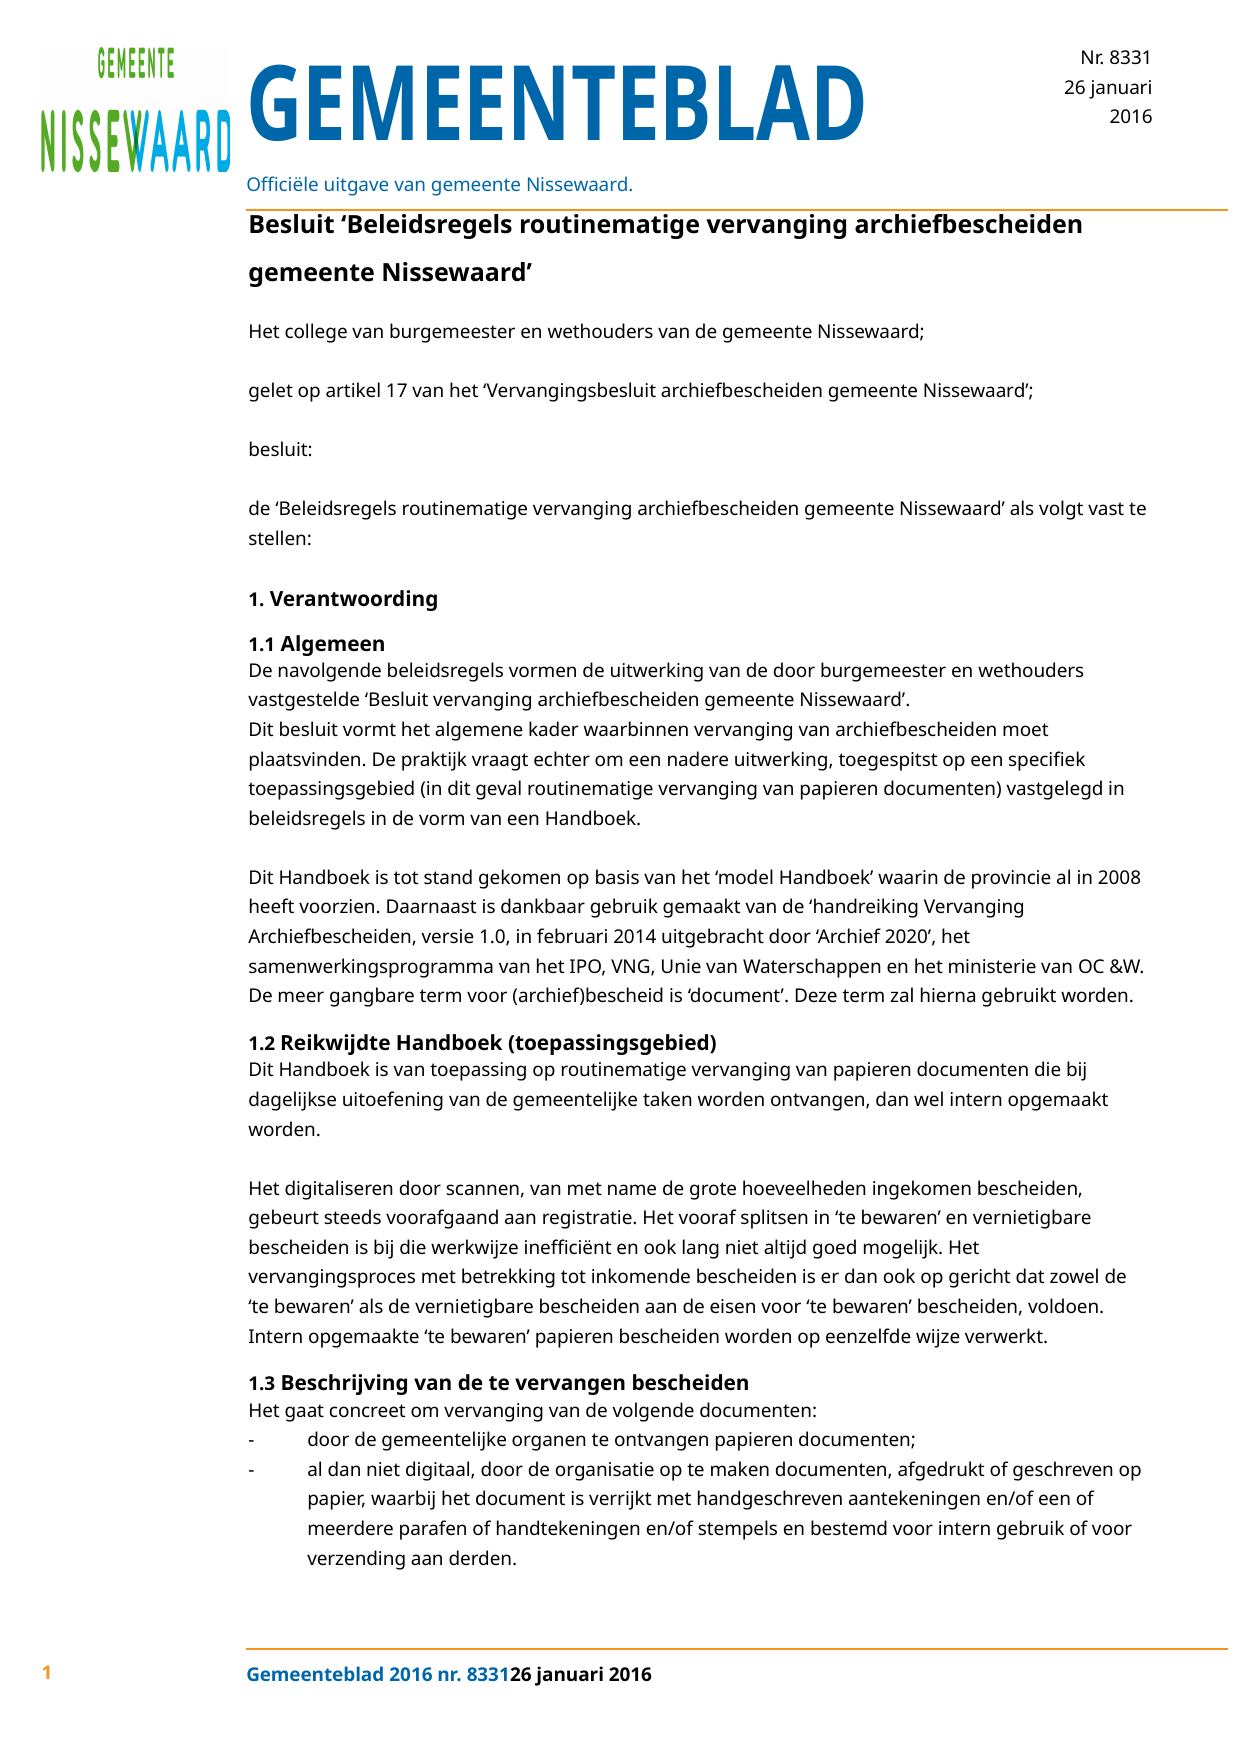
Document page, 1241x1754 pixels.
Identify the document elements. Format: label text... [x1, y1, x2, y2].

text Het digitaliseren door scannen, van met name de grote hoeveelheden ingekomen bescheiden, gebeurt steeds voorafgaand aan registratie. Het vooraf splitsen in ‘te bewaren’ en vernietigbare bescheiden is bij die werkwijze inefficiënt en ook lang niet altijd goed mogelijk. Het vervangingsproces met betrekking tot inkomende bescheiden is er dan ook op gericht dat zowel de ‘te bewaren’ als de vernietigbare bescheiden aan de eisen voor ‘te bewaren’ bescheiden, voldoen. Intern opgemaakte ‘te bewaren’ papieren bescheiden worden op eenzelfde wijze verwerkt. [248, 1175, 1152, 1348]
picture [154, 157, 165, 172]
text 1.1 Algemeen [248, 629, 1152, 657]
text Het college van burgemeester en wethouders van de gemeente Nissewaard; [248, 318, 1152, 344]
text De navolgende beleidsregels vormen de uitwerking van de door burgemeester en wethouders vastgestelde ‘Besluit vervanging archiefbescheiden gemeente Nissewaard’. [248, 657, 1152, 712]
text Dit Handboek is tot stand gekomen op basis van het ‘model Handboek’ waarin de provincie al in 2008 heeft voorzien. Daarnaast is dankbaar gebruik gemaakt van de ‘handreiking Vervanging Archiefbescheiden, versie 1.0, in februari 2014 uitgebracht door ‘Archief 2020’, het samenwerkingsprogramma van het IPO, VNG, Unie van Waterschappen en het ministerie van OC &W. [248, 864, 1152, 979]
picture [41, 47, 231, 172]
text 1.3 Beschrijving van de te vervangen bescheiden [248, 1368, 1152, 1397]
list door de gemeentelijke organen te ontvangen papieren documenten; [248, 1426, 1152, 1452]
text besluit: [248, 436, 1152, 462]
picture [176, 157, 187, 172]
text Dit besluit vormt het algemene kader waarbinnen vervanging van archiefbescheiden moet plaatsvinden. De praktijk vraagt echter om een nadere uitwerking, toegespitst op een specifiek toepassingsgebied (in dit geval routinematige vervanging van papieren documenten) vastgelegd in beleidsregels in de vorm van een Handboek. [248, 716, 1152, 831]
text Besluit ‘Beleidsregels routinematige vervanging archiefbescheiden gemeente Nissewaard’ [248, 211, 1152, 288]
text gelet op artikel 17 van het ‘Vervangingsbesluit archiefbescheiden gemeente Nissewaard’; [248, 377, 1152, 403]
text Dit Handboek is van toepassing op routinematige vervanging van papieren documenten die bij dagelijkse uitoefening van de gemeentelijke taken worden ontvangen, dan wel intern opgemaakt worden. [248, 1057, 1152, 1141]
text De meer gangbare term voor (archief)bescheid is ‘document’. Deze term zal hierna gebruikt worden. [248, 982, 1152, 1008]
text 1. Verantwoording [248, 584, 1152, 613]
text 1.2 Reikwijdte Handboek (toepassingsgebied) [248, 1028, 1152, 1057]
text de ‘Beleidsregels routinematige vervanging archiefbescheiden gemeente Nissewaard’ als volgt vast te stellen: [248, 495, 1152, 551]
picture [222, 122, 227, 160]
text Het gaat concreet om vervanging van de volgende documenten: [248, 1397, 1152, 1423]
picture [201, 122, 206, 138]
list al dan niet digitaal, door de organisatie op te maken documenten, afgedrukt of geschreven op papier, waarbij het document is verrijkt met handgeschreven aantekeningen en/of een of meerdere parafen of handtekeningen en/of stempels en bestemd voor intern gebruik of voor verzending aan derden. [248, 1456, 1152, 1571]
picture [200, 151, 206, 172]
